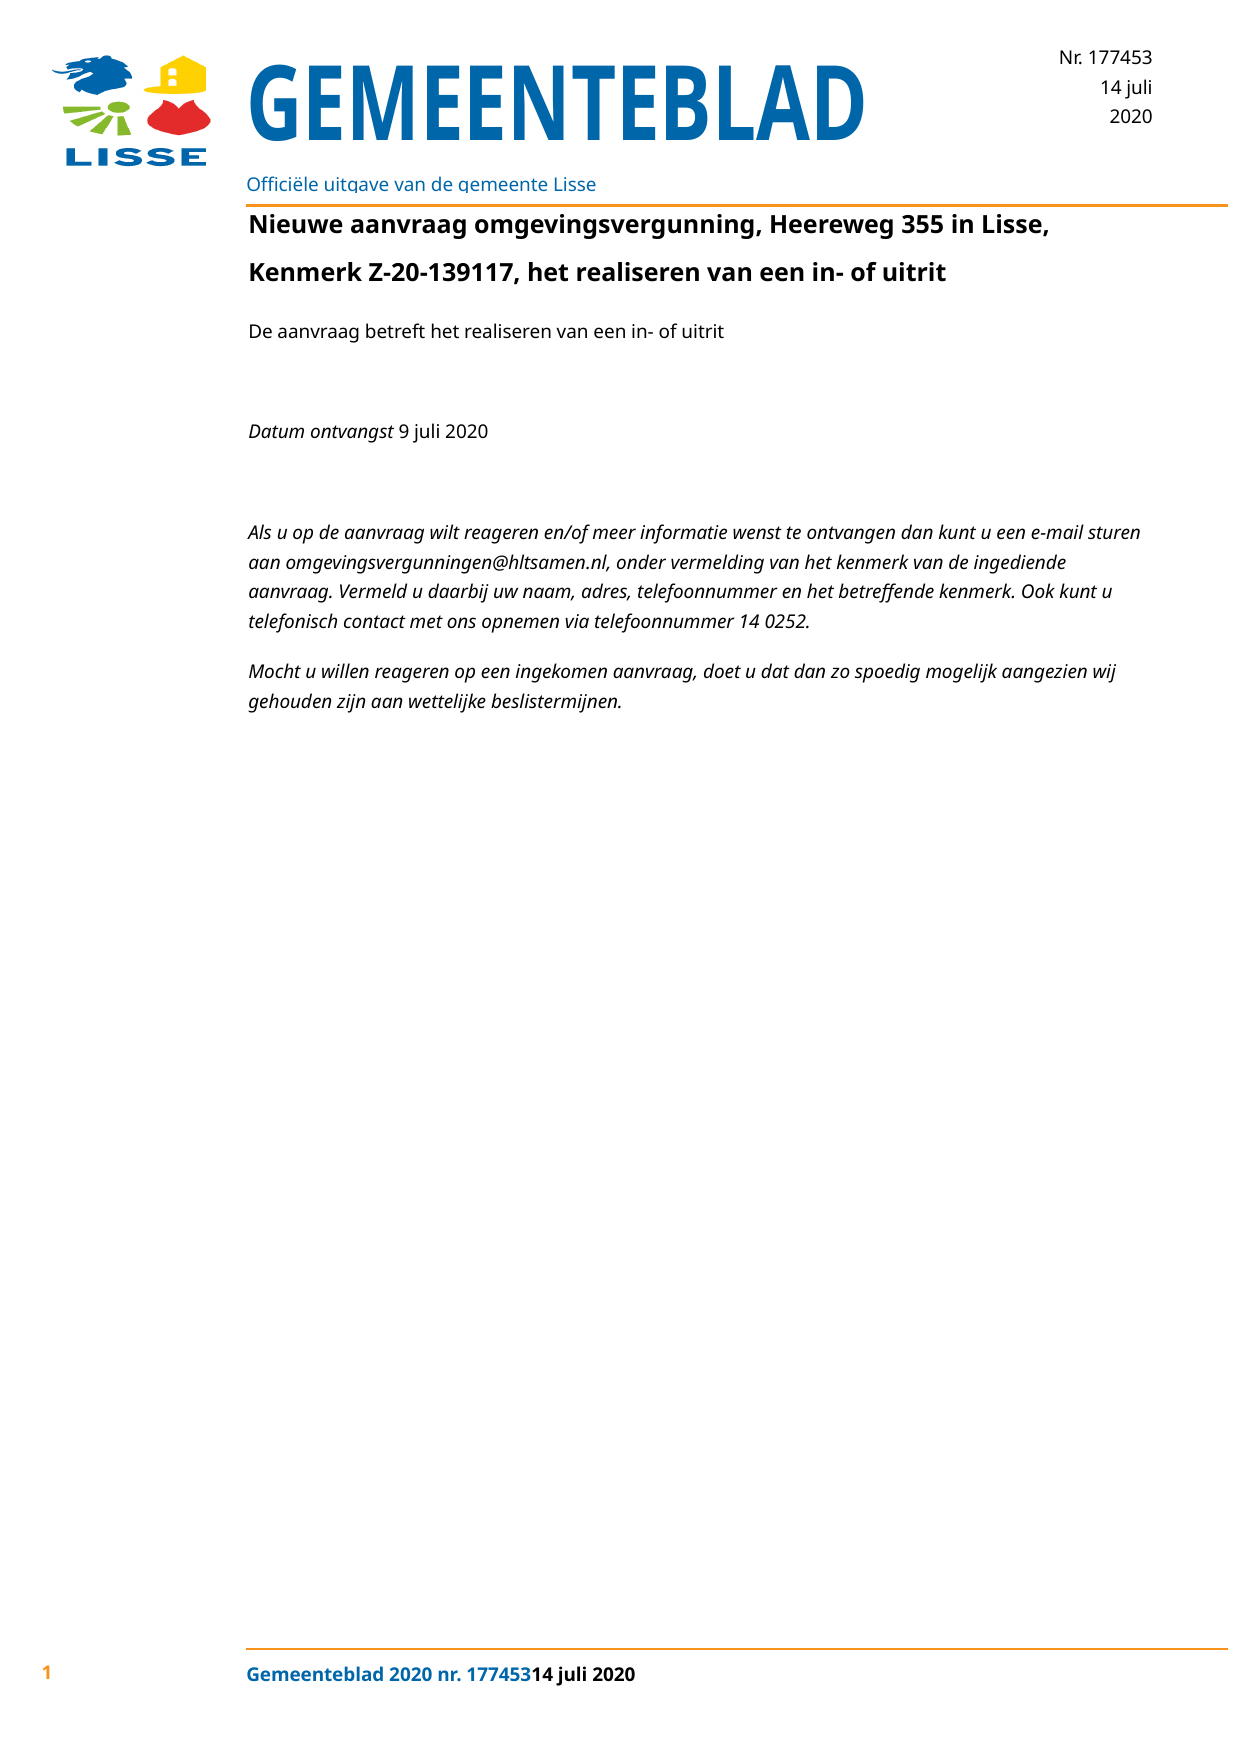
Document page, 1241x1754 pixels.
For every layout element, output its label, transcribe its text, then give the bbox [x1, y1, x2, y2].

text Datum ontvangst 9 juli 2020 [248, 419, 1152, 444]
text Als u op de aanvraag wilt reageren en/of meer informatie wenst te ontvangen dan kunt u een e-mail sturen aan omgevingsvergunningen@hltsamen.nl, onder vermelding van het kenmerk van de ingediende aanvraag. Vermeld u daarbij uw naam, adres, telefoonnummer en het betreffende kenmerk. Ook kunt u telefonisch contact met ons opnemen via telefoonnummer 14 0252. [248, 519, 1152, 634]
text Mocht u willen reageren op een ingekomen aanvraag, doet u dat dan zo spoedig mogelijk aangezien wij gehouden zijn aan wettelijke beslistermijnen. [248, 659, 1152, 714]
text Nieuwe aanvraag omgevingsvergunning, Heereweg 355 in Lisse, Kenmerk Z-20-139117, het realiseren van een in- of uitrit [248, 207, 1152, 288]
text De aanvraag betreft het realiseren van een in- of uitrit [248, 318, 1152, 344]
picture [41, 47, 231, 172]
